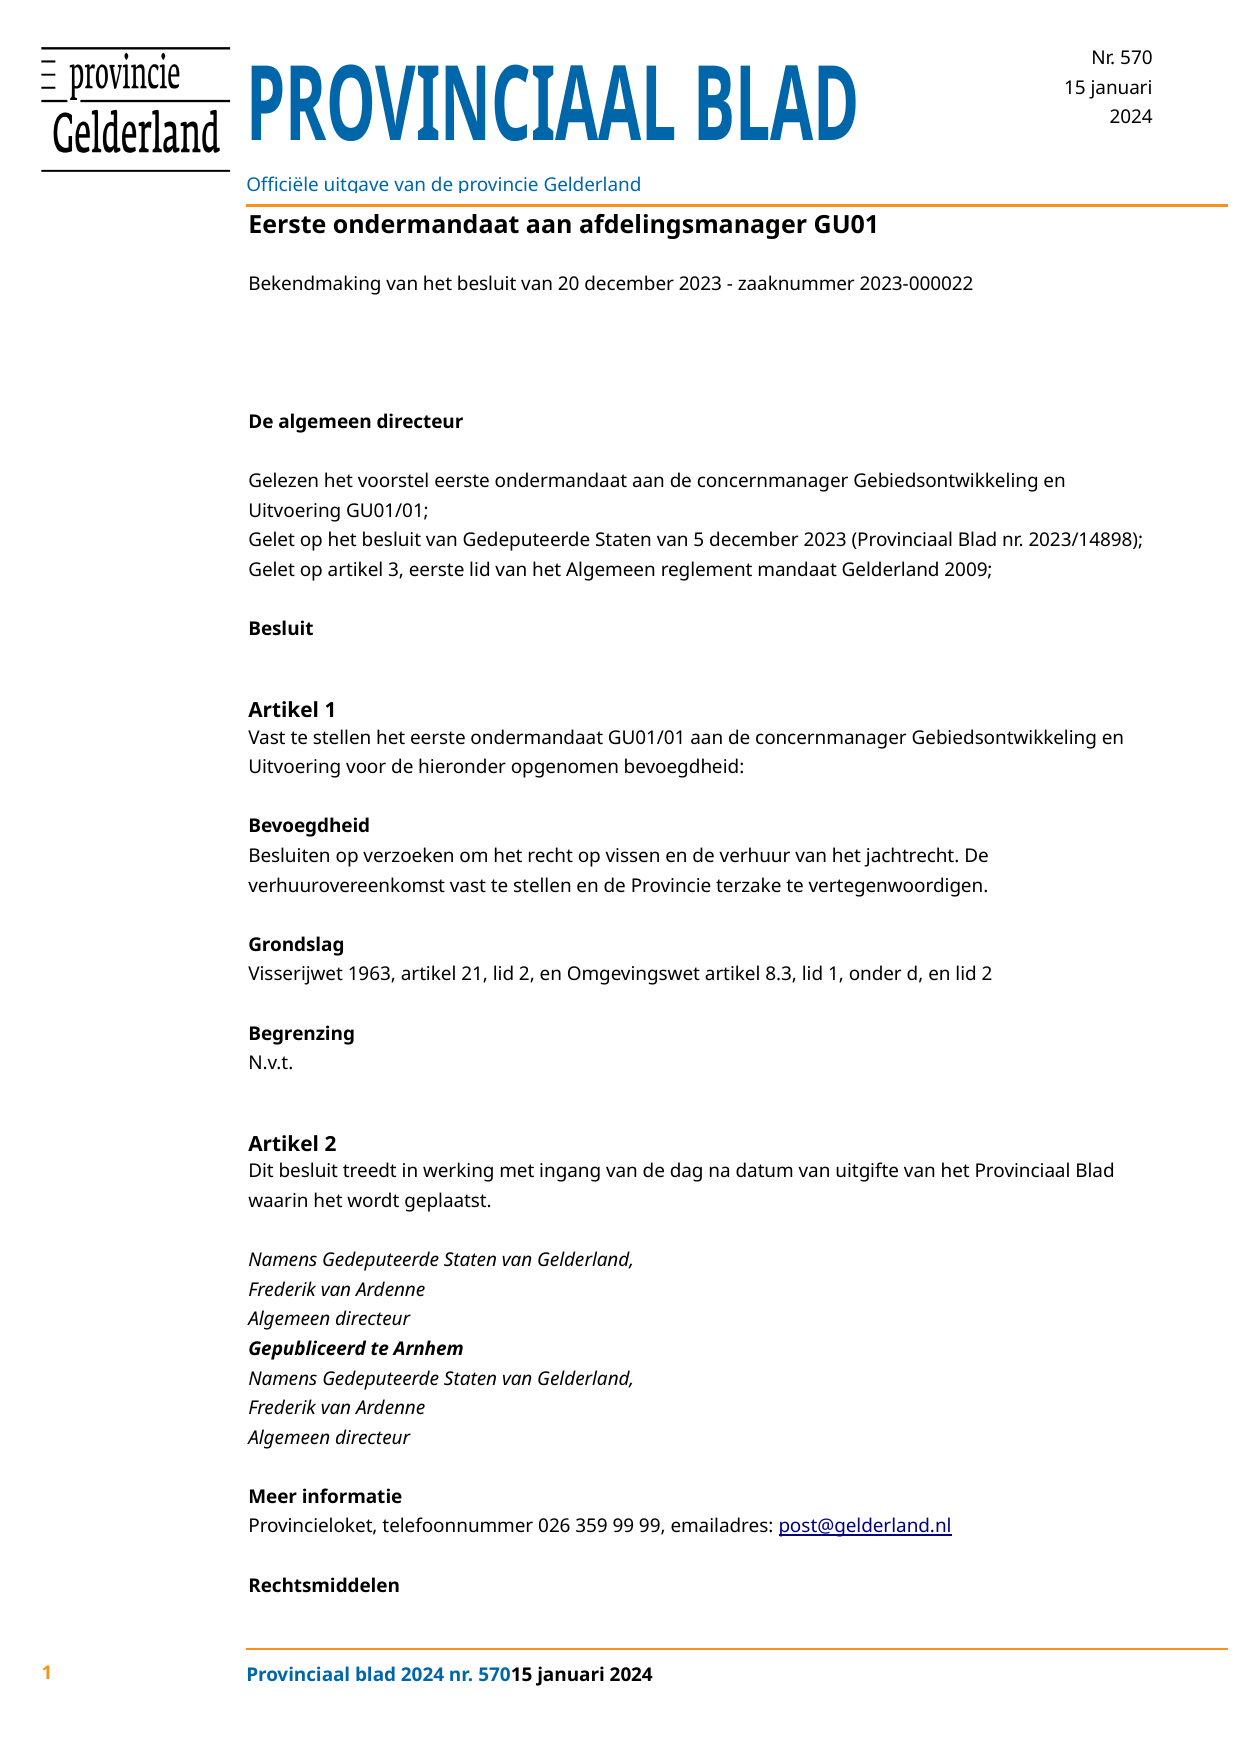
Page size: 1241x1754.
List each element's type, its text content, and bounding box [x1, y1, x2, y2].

text Gelet op artikel 3, eerste lid van het Algemeen reglement mandaat Gelderland 2009; [248, 556, 1152, 582]
text Artikel 2 [248, 1129, 1152, 1158]
text Gepubliceerd te Arnhem [248, 1335, 1152, 1361]
text Visserijwet 1963, artikel 21, lid 2, en Omgevingswet artikel 8.3, lid 1, onder d, en lid 2 [248, 961, 1152, 986]
text N.v.t. [248, 1049, 1152, 1075]
text Provincieloket, telefoonnummer 026 359 99 99, emailadres: post@gelderland.nl [248, 1513, 1152, 1538]
text Gelezen het voorstel eerste ondermandaat aan de concernmanager Gebiedsontwikkeling en Uitvoering GU01/01; [248, 467, 1152, 523]
text Algemeen directeur [248, 1424, 1152, 1450]
text Frederik van Ardenne [248, 1276, 1152, 1302]
text Besluit [248, 615, 1152, 641]
text Begrenzing [248, 1020, 1152, 1045]
text Meer informatie [248, 1483, 1152, 1509]
text Namens Gedeputeerde Staten van Gelderland, [248, 1246, 1152, 1272]
text Vast te stellen het eerste ondermandaat GU01/01 aan de concernmanager Gebiedsontwikkeling en Uitvoering voor de hieronder opgenomen bevoegdheid: [248, 724, 1152, 779]
text Eerste ondermandaat aan afdelingsmanager GU01 [248, 207, 1152, 241]
text Dit besluit treedt in werking met ingang van de dag na datum van uitgifte van het Provinciaal Blad waarin het wordt geplaatst. [248, 1158, 1152, 1213]
text De algemeen directeur [248, 408, 1152, 434]
picture [41, 47, 231, 172]
text Besluiten op verzoeken om het recht op vissen en de verhuur van het jachtrecht. De verhuurovereenkomst vast te stellen en de Provincie terzake te vertegenwoordigen. [248, 842, 1152, 897]
text Artikel 1 [248, 695, 1152, 724]
text Rechtsmiddelen [248, 1572, 1152, 1598]
text Namens Gedeputeerde Staten van Gelderland, [248, 1365, 1152, 1391]
text Gelet op het besluit van Gedeputeerde Staten van 5 december 2023 (Provinciaal Blad nr. 2023/14898); [248, 527, 1152, 552]
text Algemeen directeur [248, 1306, 1152, 1331]
text Bevoegdheid [248, 813, 1152, 838]
text Bekendmaking van het besluit van 20 december 2023 - zaaknummer 2023-000022 [248, 270, 1152, 296]
text Frederik van Ardenne [248, 1394, 1152, 1420]
text Grondslag [248, 931, 1152, 957]
